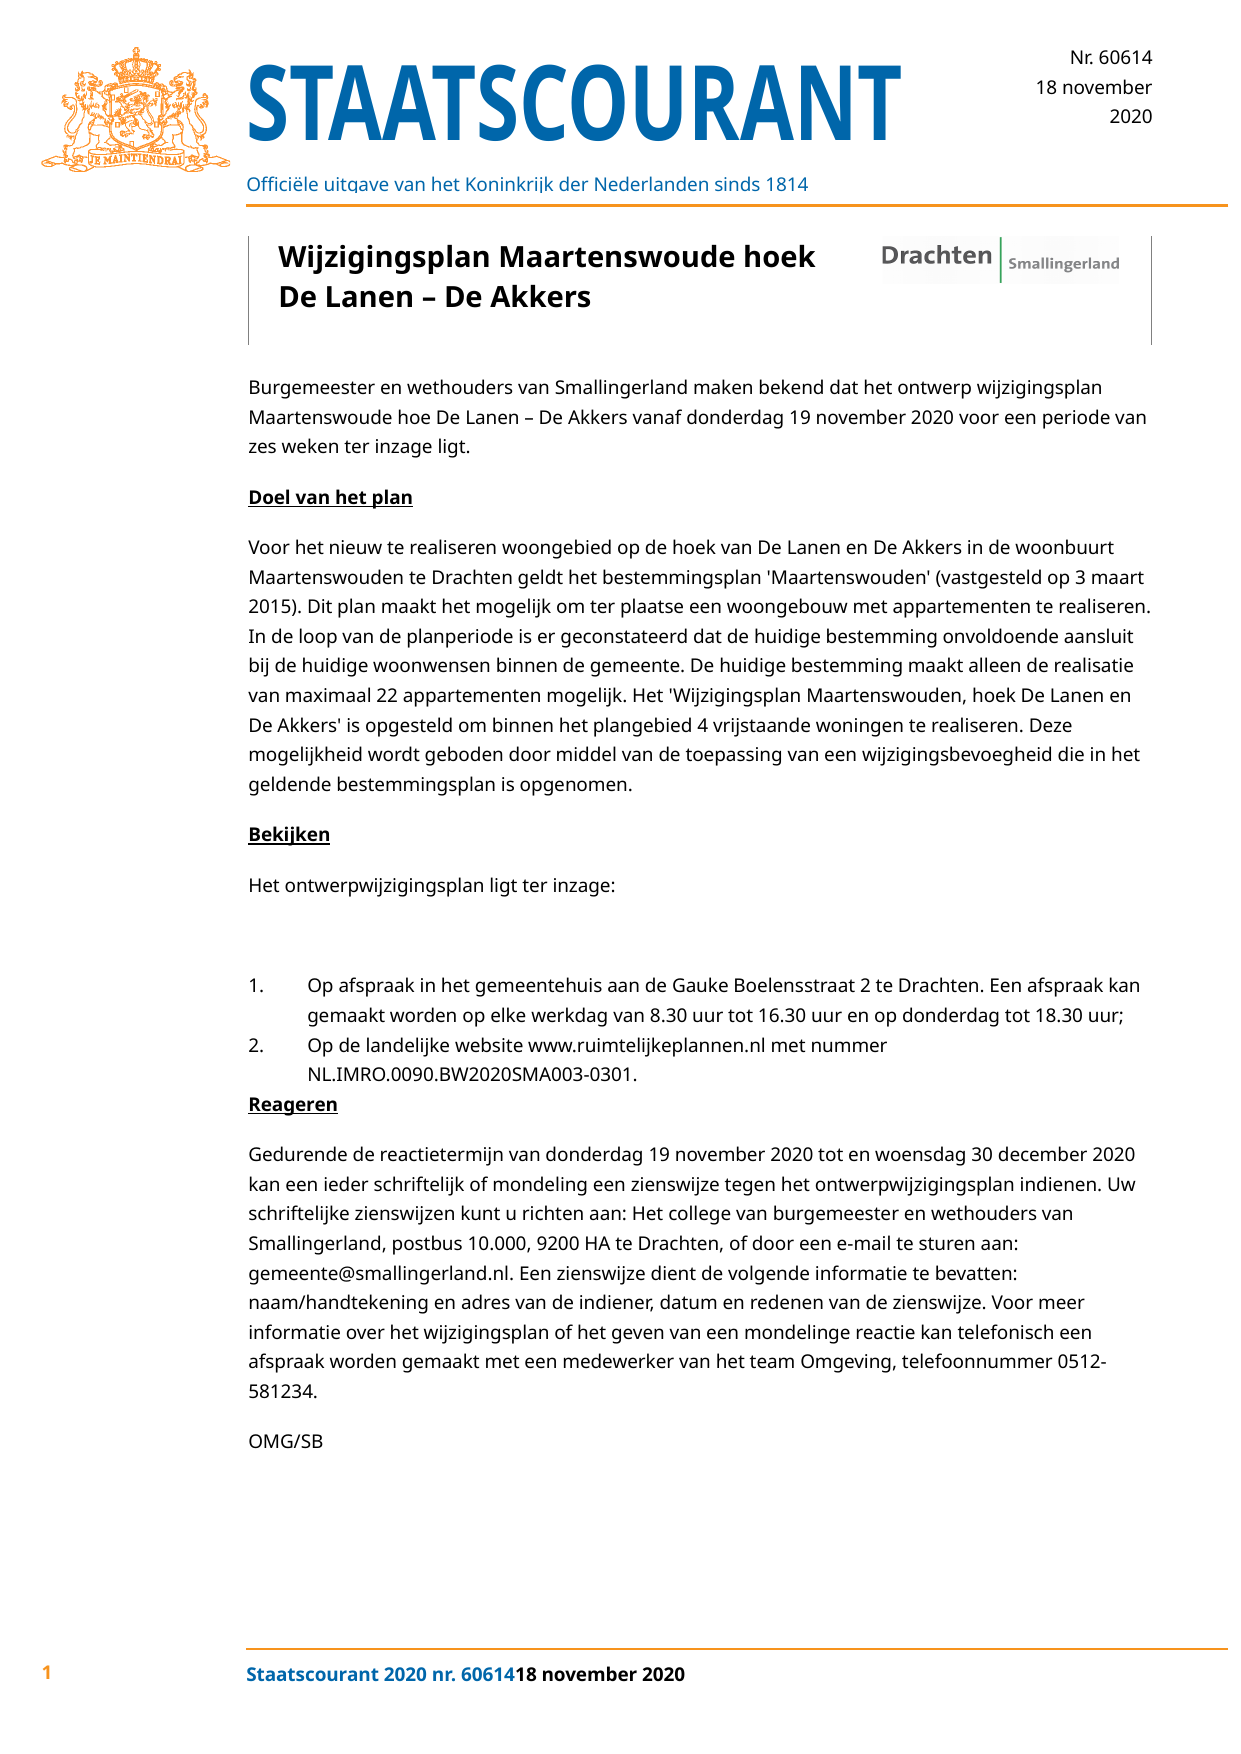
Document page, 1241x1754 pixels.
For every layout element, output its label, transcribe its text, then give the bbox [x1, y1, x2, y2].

text Doel van het plan [248, 484, 1152, 509]
list Op de landelijke website www.ruimtelijkeplannen.nl met nummer NL.IMRO.0090.BW2020SMA003-0301. [248, 1032, 1152, 1087]
text Voor het nieuw te realiseren woongebied op de hoek van De Lanen en De Akkers in de woonbuurt Maartenswouden te Drachten geldt het bestemmingsplan 'Maartenswouden' (vastgesteld op 3 maart 2015). Dit plan maakt het mogelijk om ter plaatse een woongebouw met appartementen te realiseren. In de loop van de planperiode is er geconstateerd dat de huidige bestemming onvoldoende aansluit bij de huidige woonwensen binnen de gemeente. De huidige bestemming maakt alleen de realisatie van maximaal 22 appartementen mogelijk. Het 'Wijzigingsplan Maartenswouden, hoek De Lanen en De Akkers' is opgesteld om binnen het plangebied 4 vrijstaande woningen te realiseren. Deze mogelijkheid wordt geboden door middel van de toepassing van een wijzigingsbevoegheid die in het geldende bestemmingsplan is opgenomen. [248, 534, 1152, 797]
text Het ontwerpwijzigingsplan ligt ter inzage: [248, 872, 1152, 897]
text OMG/SB [248, 1428, 1152, 1454]
table_header [850, 236, 1151, 345]
text Reageren [248, 1091, 1152, 1117]
list Op afspraak in het gemeentehuis aan de Gauke Boelensstraat 2 te Drachten. Een afspraak kan gemaakt worden op elke werkdag van 8.30 uur tot 16.30 uur en op donderdag tot 18.30 uur; [248, 973, 1152, 1028]
text Bekijken [248, 821, 1152, 847]
table_header Wijzigingsplan Maartenswoude hoek De Lanen – De Akkers [249, 236, 850, 345]
text Gedurende de reactietermijn van donderdag 19 november 2020 tot en woensdag 30 december 2020 kan een ieder schriftelijk of mondeling een zienswijze tegen het ontwerpwijzigingsplan indienen. Uw schriftelijke zienswijzen kunt u richten aan: Het college van burgemeester en wethouders van Smallingerland, postbus 10.000, 9200 HA te Drachten, of door een e-mail te sturen aan: gemeente@smallingerland.nl. Een zienswijze dient de volgende informatie te bevatten: naam/handtekening en adres van de indiener, datum en redenen van de zienswijze. Voor meer informatie over het wijzigingsplan of het geven van een mondelinge reactie kan telefonisch een afspraak worden gemaakt met een medewerker van het team Omgeving, telefoonnummer 0512-581234. [248, 1141, 1152, 1404]
picture [41, 47, 231, 172]
text Burgemeester en wethouders van Smallingerland maken bekend dat het ontwerp wijzigingsplan Maartenswoude hoe De Lanen – De Akkers vanaf donderdag 19 november 2020 voor een periode van zes weken ter inzage ligt. [248, 374, 1152, 459]
picture [882, 236, 1119, 284]
